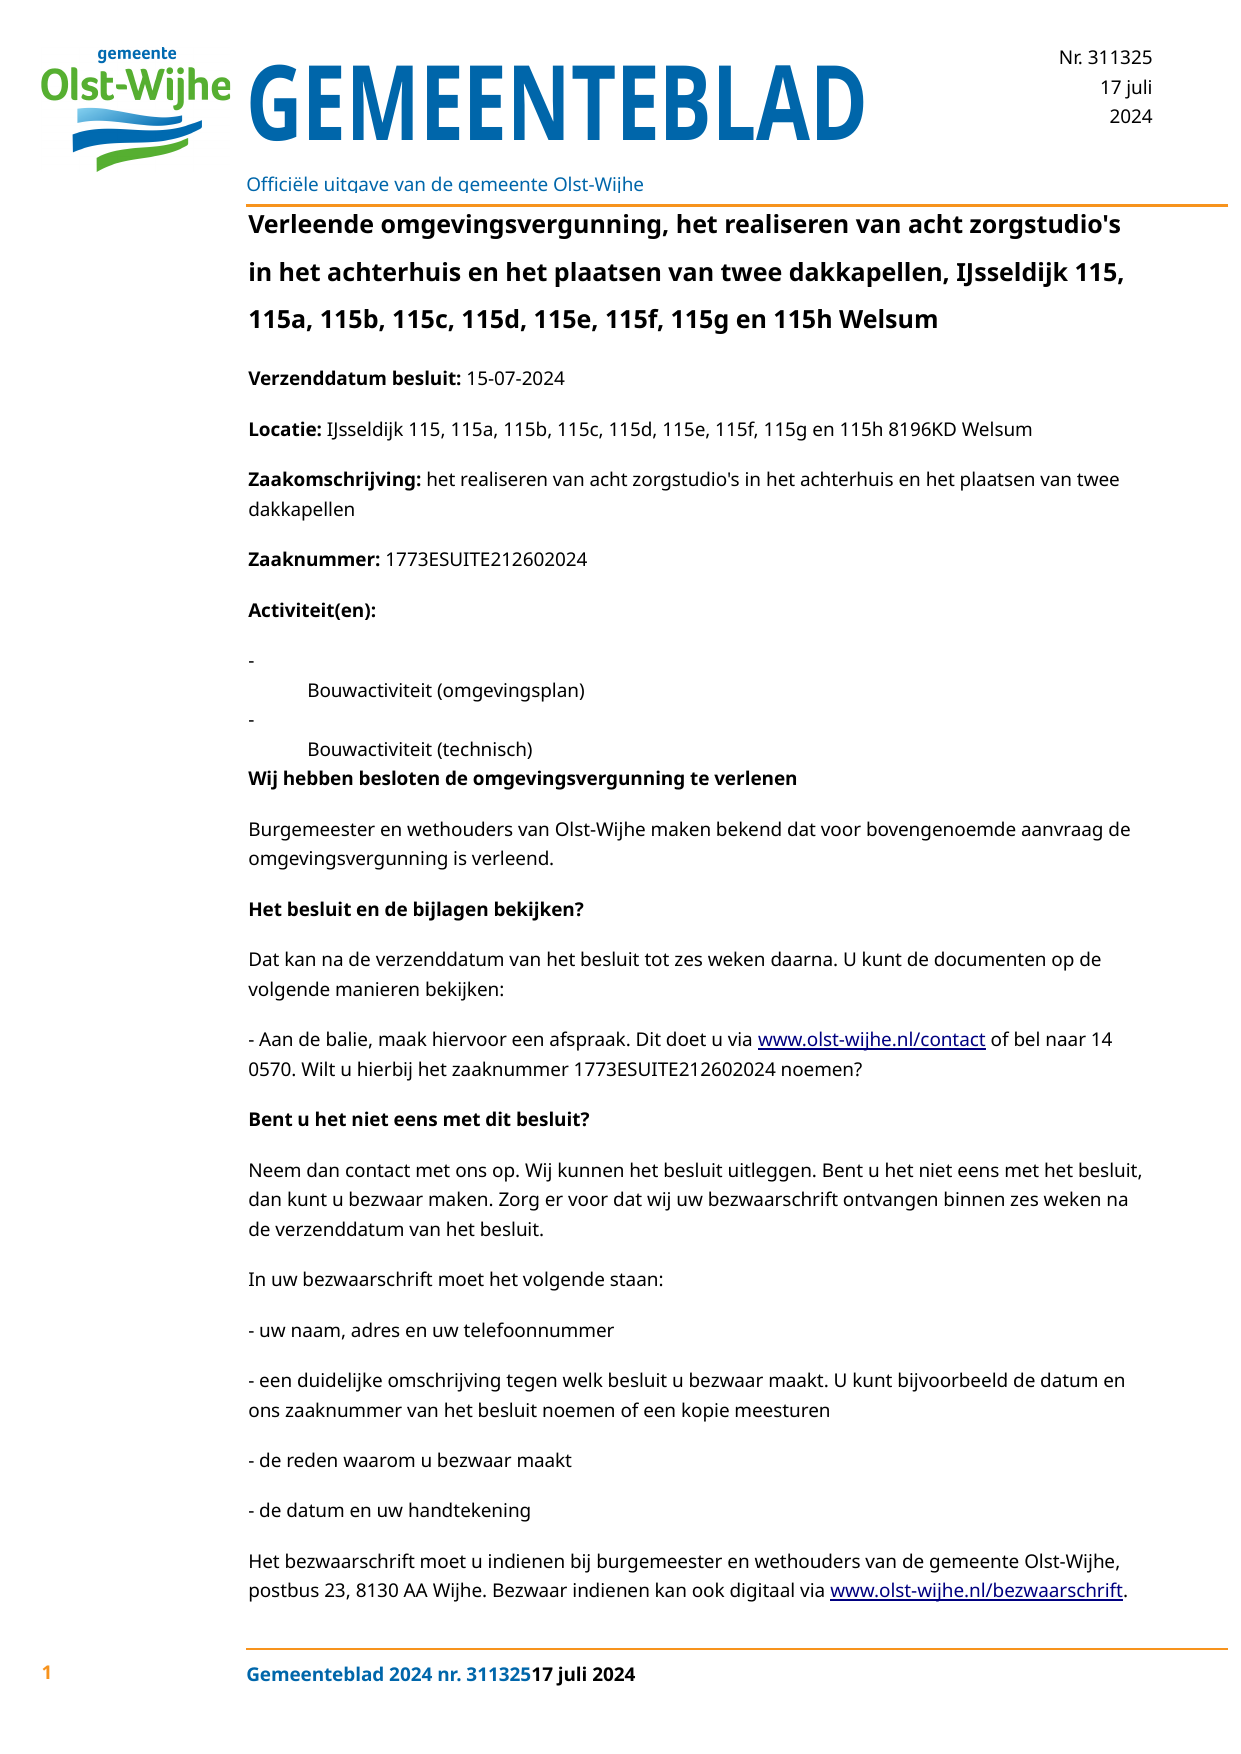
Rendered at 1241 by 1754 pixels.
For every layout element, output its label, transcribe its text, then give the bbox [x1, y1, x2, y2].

text - de reden waarom u bezwaar maakt [248, 1447, 1152, 1473]
text Neem dan contact met ons op. Wij kunnen het besluit uitleggen. Bent u het niet eens met het besluit, dan kunt u bezwaar maken. Zorg er voor dat wij uw bezwaarschrift ontvangen binnen zes weken na de verzenddatum van het besluit. [248, 1157, 1152, 1242]
text In uw bezwaarschrift moet het volgende staan: [248, 1266, 1152, 1292]
list Bouwactiviteit (omgevingsplan) [248, 677, 1152, 702]
text - de datum en uw handtekening [248, 1498, 1152, 1523]
text Dat kan na de verzenddatum van het besluit tot zes weken daarna. U kunt de documenten op de volgende manieren bekijken: [248, 946, 1152, 1002]
text - een duidelijke omschrijving tegen welk besluit u bezwaar maakt. U kunt bijvoorbeeld de datum en ons zaaknummer van het besluit noemen of een kopie meesturen [248, 1367, 1152, 1422]
text Bent u het niet eens met dit besluit? [248, 1106, 1152, 1132]
text - uw naam, adres en uw telefoonnummer [248, 1317, 1152, 1342]
text Activiteit(en): [248, 597, 1152, 622]
text Het bezwaarschrift moet u indienen bij burgemeester en wethouders van de gemeente Olst-Wijhe, postbus 23, 8130 AA Wijhe. Bezwaar indienen kan ook digitaal via www.olst-wijhe.nl/bezwaarschrift. [248, 1548, 1152, 1603]
text Zaaknummer: 1773ESUITE212602024 [248, 546, 1152, 572]
text Verleende omgevingsvergunning, het realiseren van acht zorgstudio's in het achterhuis en het plaatsen van twee dakkapellen, IJsseldijk 115, 115a, 115b, 115c, 115d, 115e, 115f, 115g en 115h Welsum [248, 207, 1152, 336]
text - Aan de balie, maak hiervoor een afspraak. Dit doet u via www.olst-wijhe.nl/contact of bel naar 14 0570. Wilt u hierbij het zaaknummer 1773ESUITE212602024 noemen? [248, 1026, 1152, 1082]
text Zaakomschrijving: het realiseren van acht zorgstudio's in het achterhuis en het plaatsen van twee dakkapellen [248, 466, 1152, 522]
text Het besluit en de bijlagen bekijken? [248, 896, 1152, 922]
list Bouwactiviteit (technisch) [248, 736, 1152, 762]
text Locatie: IJsseldijk 115, 115a, 115b, 115c, 115d, 115e, 115f, 115g en 115h 8196KD Welsum [248, 416, 1152, 442]
picture [41, 47, 231, 172]
text Verzenddatum besluit: 15-07-2024 [248, 366, 1152, 391]
text Wij hebben besloten de omgevingsvergunning te verlenen [248, 766, 1152, 791]
text Burgemeester en wethouders van Olst-Wijhe maken bekend dat voor bovengenoemde aanvraag de omgevingsvergunning is verleend. [248, 816, 1152, 871]
